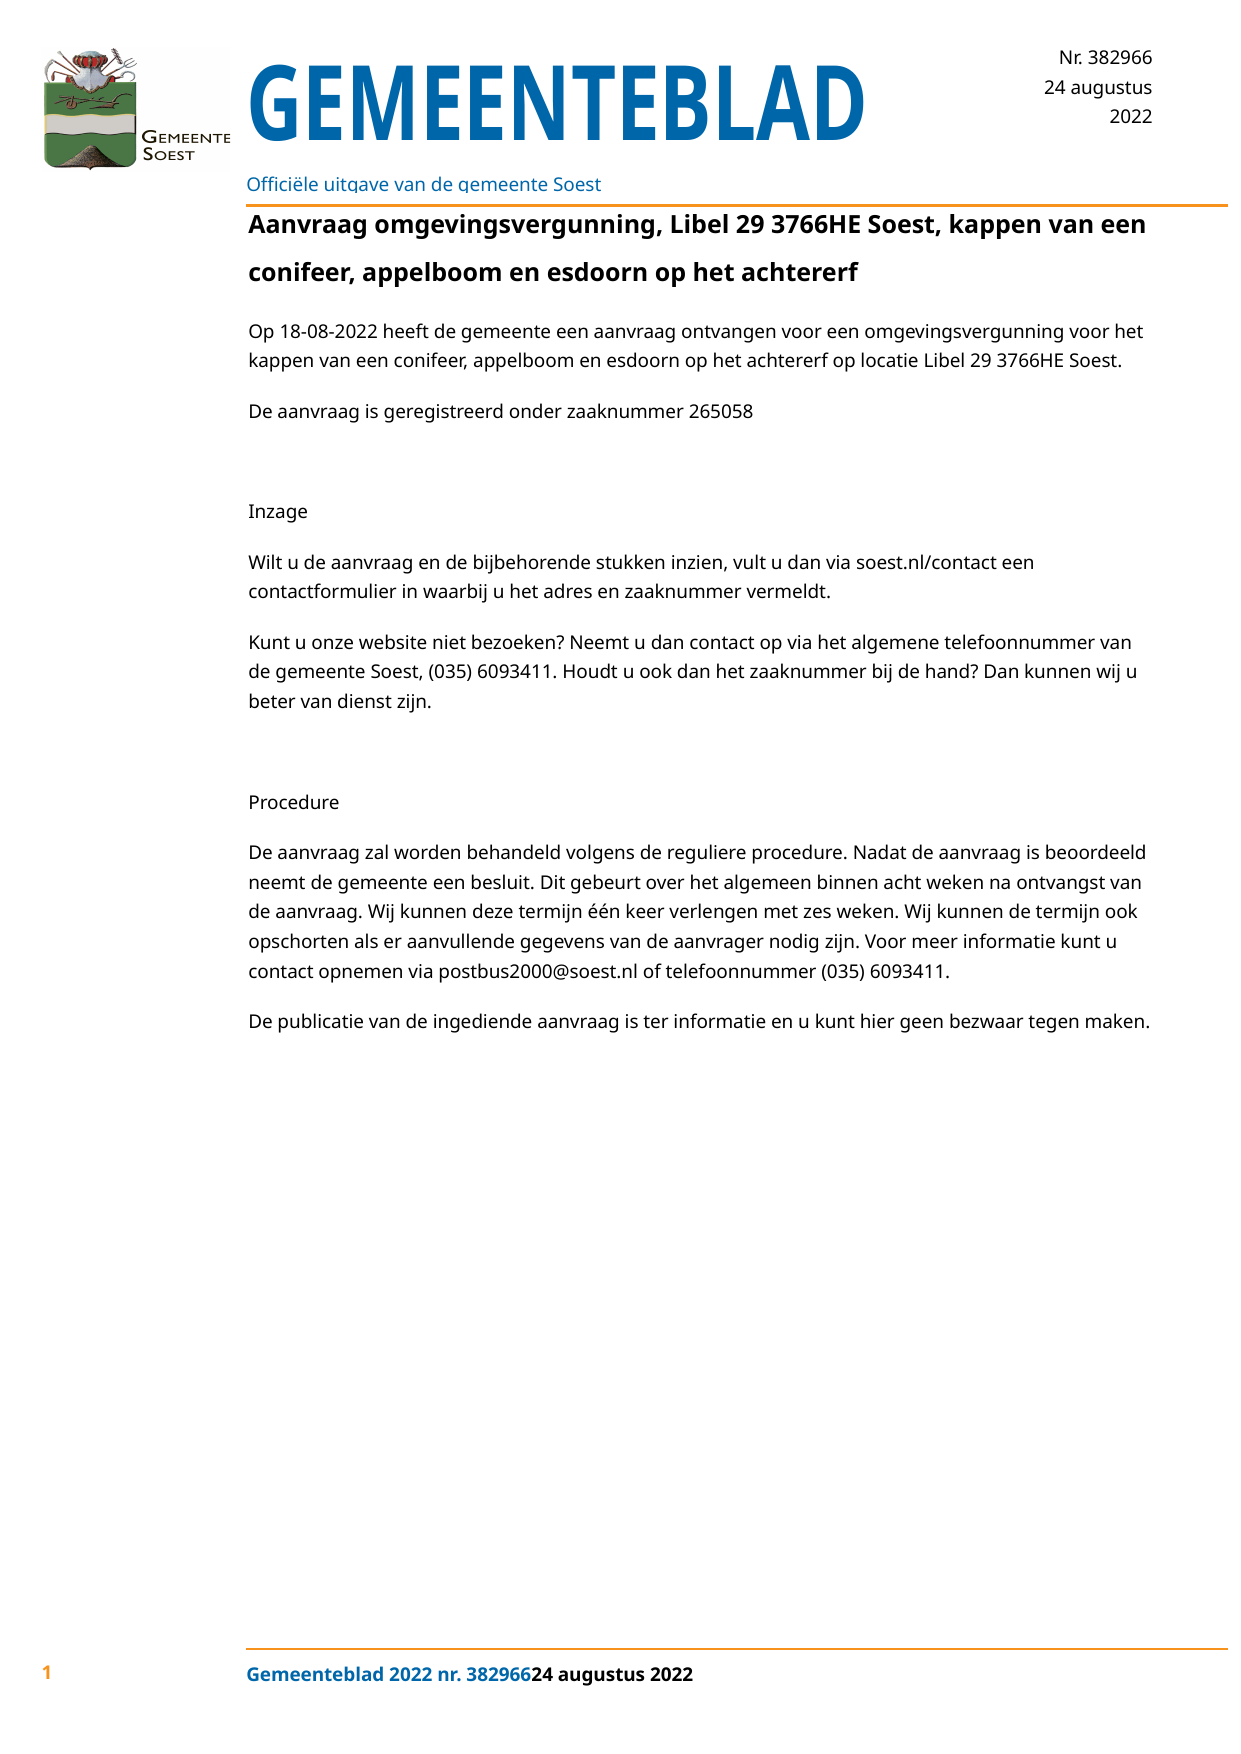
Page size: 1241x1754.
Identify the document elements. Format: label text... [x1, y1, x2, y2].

text Kunt u onze website niet bezoeken? Neemt u dan contact op via het algemene telefoonnummer van de gemeente Soest, (035) 6093411. Houdt u ook dan het zaaknummer bij de hand? Dan kunnen wij u beter van dienst zijn. [248, 629, 1152, 714]
picture [41, 47, 231, 172]
text Inzage [248, 499, 1152, 524]
text De aanvraag zal worden behandeld volgens de reguliere procedure. Nadat de aanvraag is beoordeeld neemt de gemeente een besluit. Dit gebeurt over het algemeen binnen acht weken na ontvangst van de aanvraag. Wij kunnen deze termijn één keer verlengen met zes weken. Wij kunnen de termijn ook opschorten als er aanvullende gegevens van de aanvrager nodig zijn. Voor meer informatie kunt u contact opnemen via postbus2000@soest.nl of telefoonnummer (035) 6093411. [248, 839, 1152, 984]
text De publicatie van de ingediende aanvraag is ter informatie en u kunt hier geen bezwaar tegen maken. [248, 1008, 1152, 1034]
text De aanvraag is geregistreerd onder zaaknummer 265058 [248, 398, 1152, 424]
text Aanvraag omgevingsvergunning, Libel 29 3766HE Soest, kappen van een conifeer, appelboom en esdoorn op het achtererf [248, 207, 1152, 288]
text Op 18-08-2022 heeft de gemeente een aanvraag ontvangen voor een omgevingsvergunning voor het kappen van een conifeer, appelboom en esdoorn op het achtererf op locatie Libel 29 3766HE Soest. [248, 318, 1152, 373]
text Procedure [248, 789, 1152, 815]
text Wilt u de aanvraag en de bijbehorende stukken inzien, vult u dan via soest.nl/contact een contactformulier in waarbij u het adres en zaaknummer vermeldt. [248, 549, 1152, 604]
